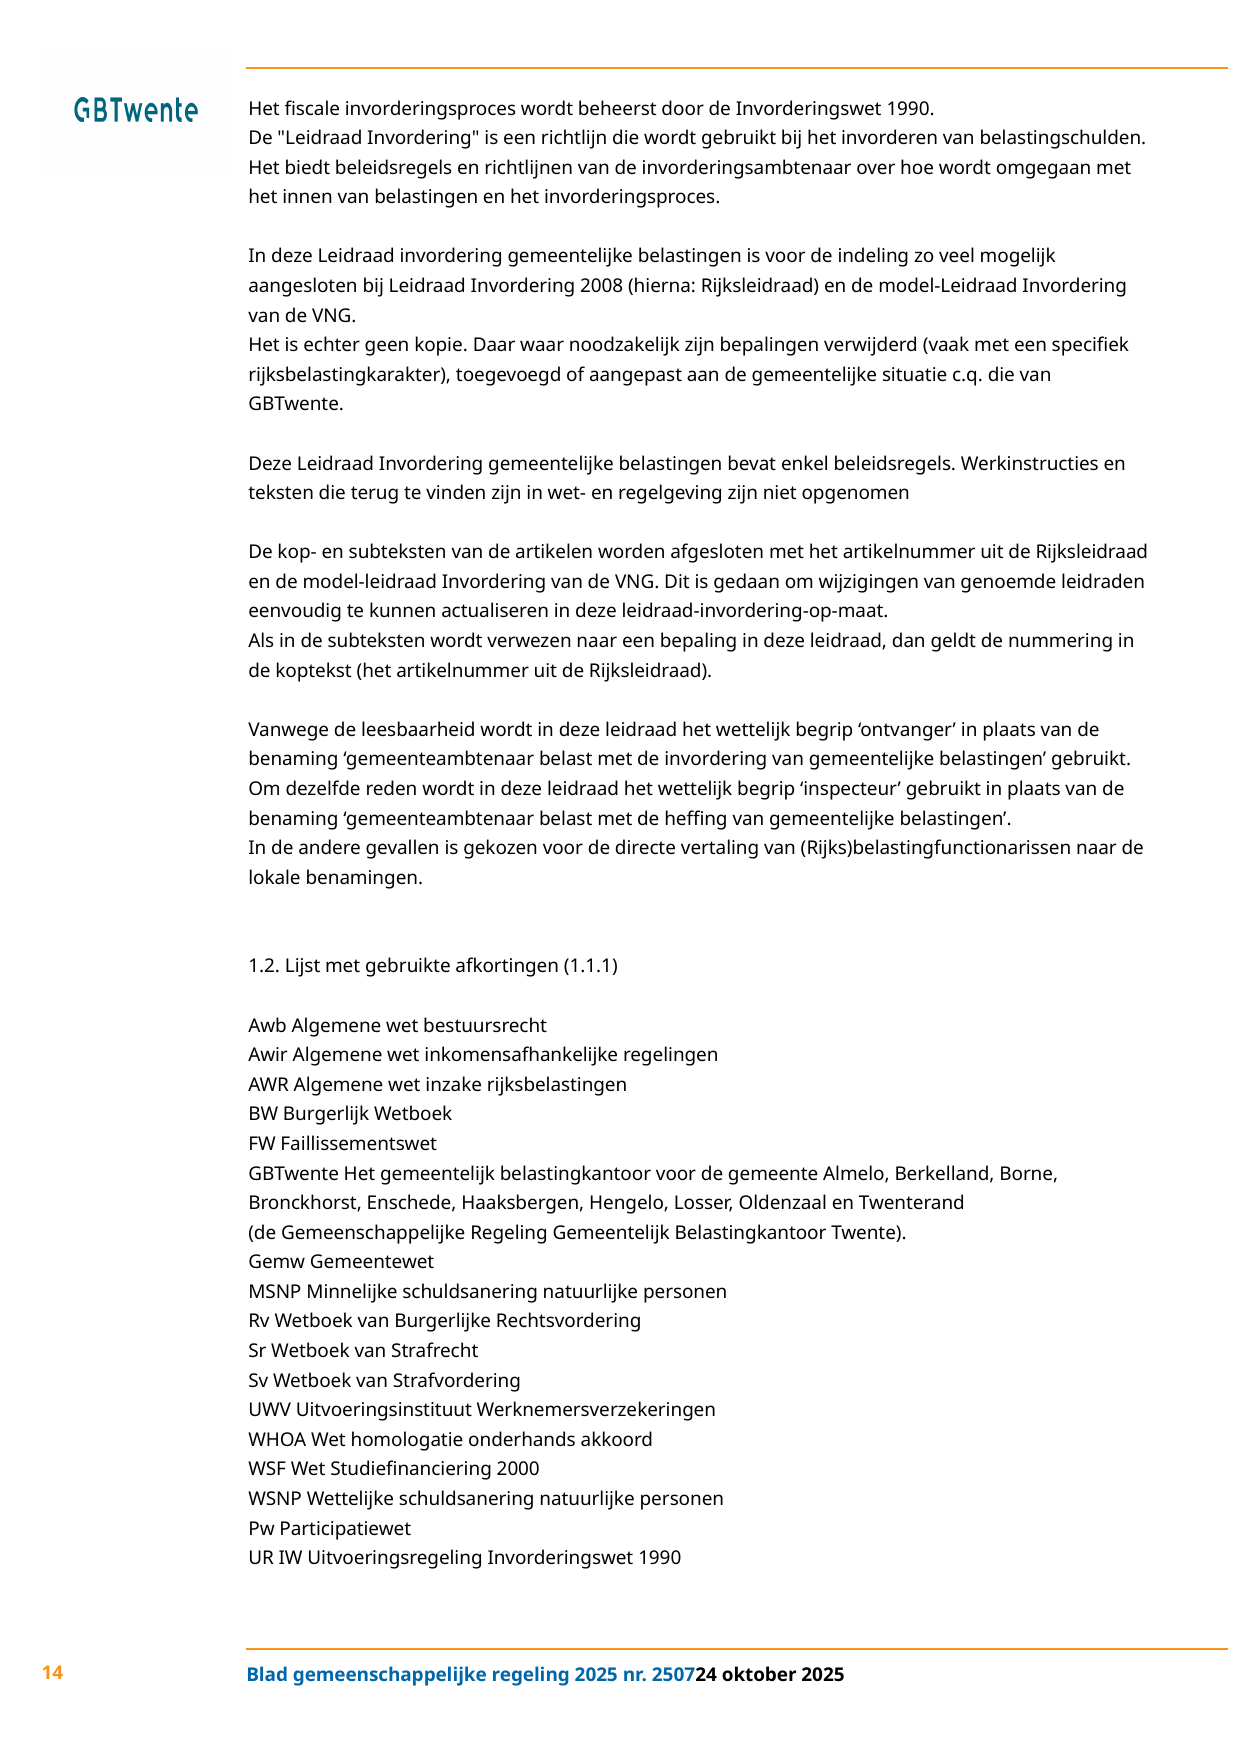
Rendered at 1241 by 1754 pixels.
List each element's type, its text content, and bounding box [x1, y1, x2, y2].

text BW Burgerlijk Wetboek [248, 1101, 1152, 1126]
picture [41, 47, 231, 172]
text WSNP Wettelijke schuldsanering natuurlijke personen [248, 1485, 1152, 1511]
text WSF Wet Studiefinanciering 2000 [248, 1456, 1152, 1481]
text Als in de subteksten wordt verwezen naar een bepaling in deze leidraad, dan geldt de nummering in de koptekst (het artikelnummer uit de Rijksleidraad). [248, 627, 1152, 683]
text Sr Wetboek van Strafrecht [248, 1337, 1152, 1363]
text Sv Wetboek van Strafvordering [248, 1367, 1152, 1393]
text Rv Wetboek van Burgerlijke Rechtsvordering [248, 1308, 1152, 1333]
text UR IW Uitvoeringsregeling Invorderingswet 1990 [248, 1544, 1152, 1570]
text WHOA Wet homologatie onderhands akkoord [248, 1426, 1152, 1452]
text (de Gemeenschappelijke Regeling Gemeentelijk Belastingkantoor Twente). [248, 1219, 1152, 1245]
text Deze Leidraad Invordering gemeentelijke belastingen bevat enkel beleidsregels. Werkinstructies en teksten die terug te vinden zijn in wet- en regelgeving zijn niet opgenomen [248, 450, 1152, 505]
text De kop- en subteksten van de artikelen worden afgesloten met het artikelnummer uit de Rijksleidraad en de model-leidraad Invordering van de VNG. Dit is gedaan om wijzigingen van genoemde leidraden eenvoudig te kunnen actualiseren in deze leidraad-invordering-op-maat. [248, 538, 1152, 623]
text Om dezelfde reden wordt in deze leidraad het wettelijk begrip ‘inspecteur’ gebruikt in plaats van de benaming ‘gemeenteambtenaar belast met de heffing van gemeentelijke belastingen’. [248, 775, 1152, 831]
text UWV Uitvoeringsinstituut Werknemersverzekeringen [248, 1396, 1152, 1422]
text FW Faillissementswet [248, 1130, 1152, 1156]
text In deze Leidraad invordering gemeentelijke belastingen is voor de indeling zo veel mogelijk aangesloten bij Leidraad Invordering 2008 (hierna: Rijksleidraad) en de model-Leidraad Invordering van de VNG. [248, 243, 1152, 328]
text Gemw Gemeentewet [248, 1248, 1152, 1274]
text Awb Algemene wet bestuursrecht [248, 1012, 1152, 1038]
text MSNP Minnelijke schuldsanering natuurlijke personen [248, 1278, 1152, 1304]
text Awir Algemene wet inkomensafhankelijke regelingen [248, 1041, 1152, 1067]
text In de andere gevallen is gekozen voor de directe vertaling van (Rijks)belastingfunctionarissen naar de lokale benamingen. [248, 834, 1152, 890]
text De "Leidraad Invordering" is een richtlijn die wordt gebruikt bij het invorderen van belastingschulden. Het biedt beleidsregels en richtlijnen van de invorderingsambtenaar over hoe wordt omgegaan met het innen van belastingen en het invorderingsproces. [248, 124, 1152, 209]
text 1.2. Lijst met gebruikte afkortingen (1.1.1) [248, 953, 1152, 978]
text Het fiscale invorderingsproces wordt beheerst door de Invorderingswet 1990. [248, 95, 1152, 121]
text Pw Participatiewet [248, 1515, 1152, 1541]
text GBTwente Het gemeentelijk belastingkantoor voor de gemeente Almelo, Berkelland, Borne, Bronckhorst, Enschede, Haaksbergen, Hengelo, Losser, Oldenzaal en Twenterand [248, 1160, 1152, 1215]
text Het is echter geen kopie. Daar waar noodzakelijk zijn bepalingen verwijderd (vaak met een specifiek rijksbelastingkarakter), toegevoegd of aangepast aan de gemeentelijke situatie c.q. die van GBTwente. [248, 331, 1152, 416]
text AWR Algemene wet inzake rijksbelastingen [248, 1071, 1152, 1097]
text Vanwege de leesbaarheid wordt in deze leidraad het wettelijk begrip ‘ontvanger’ in plaats van de benaming ‘gemeenteambtenaar belast met de invordering van gemeentelijke belastingen’ gebruikt. [248, 716, 1152, 771]
